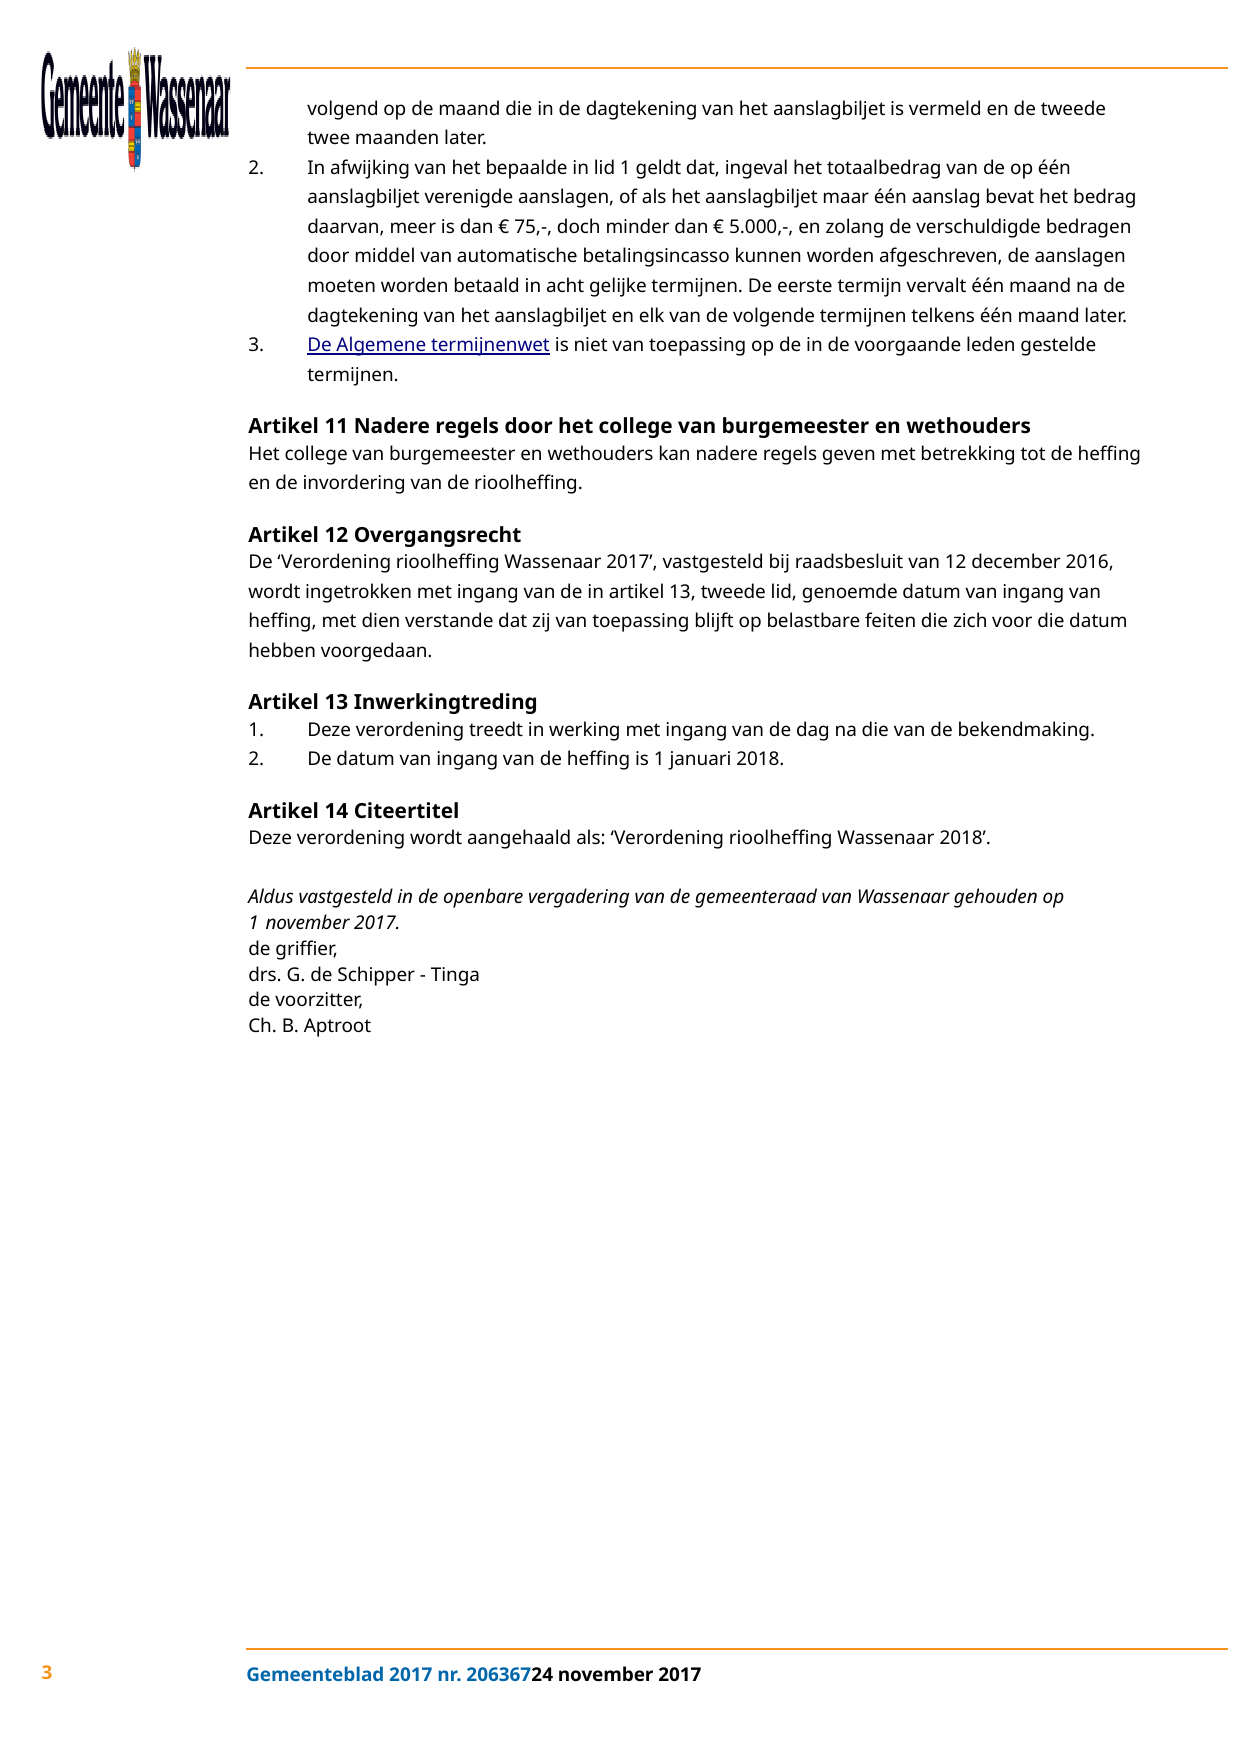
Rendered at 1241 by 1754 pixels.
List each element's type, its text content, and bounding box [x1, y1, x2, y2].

text de voorzitter, [248, 986, 1152, 1012]
text Artikel 11 Nadere regels door het college van burgemeester en wethouders [248, 411, 1152, 440]
text De ‘Verordening rioolheffing Wassenaar 2017’, vastgesteld bij raadsbesluit van 12 december 2016, wordt ingetrokken met ingang van de in artikel 13, tweede lid, genoemde datum van ingang van heffing, met dien verstande dat zij van toepassing blijft op belastbare feiten die zich voor die datum hebben voorgedaan. [248, 548, 1152, 663]
text de griffier, [248, 935, 1152, 961]
list De datum van ingang van de heffing is 1 januari 2018. [248, 746, 1152, 771]
text Ch. B. Aptroot [248, 1012, 1152, 1038]
picture [41, 47, 231, 172]
text drs. G. de Schipper - Tinga [248, 961, 1152, 986]
list Deze verordening treedt in werking met ingang van de dag na die van de bekendmaking. [248, 716, 1152, 742]
text Het college van burgemeester en wethouders kan nadere regels geven met betrekking tot de heffing en de invordering van de rioolheffing. [248, 440, 1152, 495]
text Aldus vastgesteld in de openbare vergadering van de gemeenteraad van Wassenaar gehouden op 1 november 2017. [248, 883, 1152, 935]
list In afwijking van het bepaalde in lid 1 geldt dat, ingeval het totaalbedrag van de op één aanslagbiljet verenigde aanslagen, of als het aanslagbiljet maar één aanslag bevat het bedrag daarvan, meer is dan € 75,-, doch minder dan € 5.000,-, en zolang de verschuldigde bedragen door middel van automatische betalingsincasso kunnen worden afgeschreven, de aanslagen moeten worden betaald in acht gelijke termijnen. De eerste termijn vervalt één maand na de dagtekening van het aanslagbiljet en elk van de volgende termijnen telkens één maand later. [248, 154, 1152, 328]
list volgend op de maand die in de dagtekening van het aanslagbiljet is vermeld en de tweede twee maanden later. [248, 95, 1152, 150]
text Artikel 13 Inwerkingtreding [248, 687, 1152, 716]
text Artikel 14 Citeertitel [248, 796, 1152, 824]
text Artikel 12 Overgangsrecht [248, 520, 1152, 548]
text Deze verordening wordt aangehaald als: ‘Verordening rioolheffing Wassenaar 2018’. [248, 824, 1152, 850]
list De Algemene termijnenwet is niet van toepassing op de in de voorgaande leden gestelde termijnen. [248, 331, 1152, 387]
